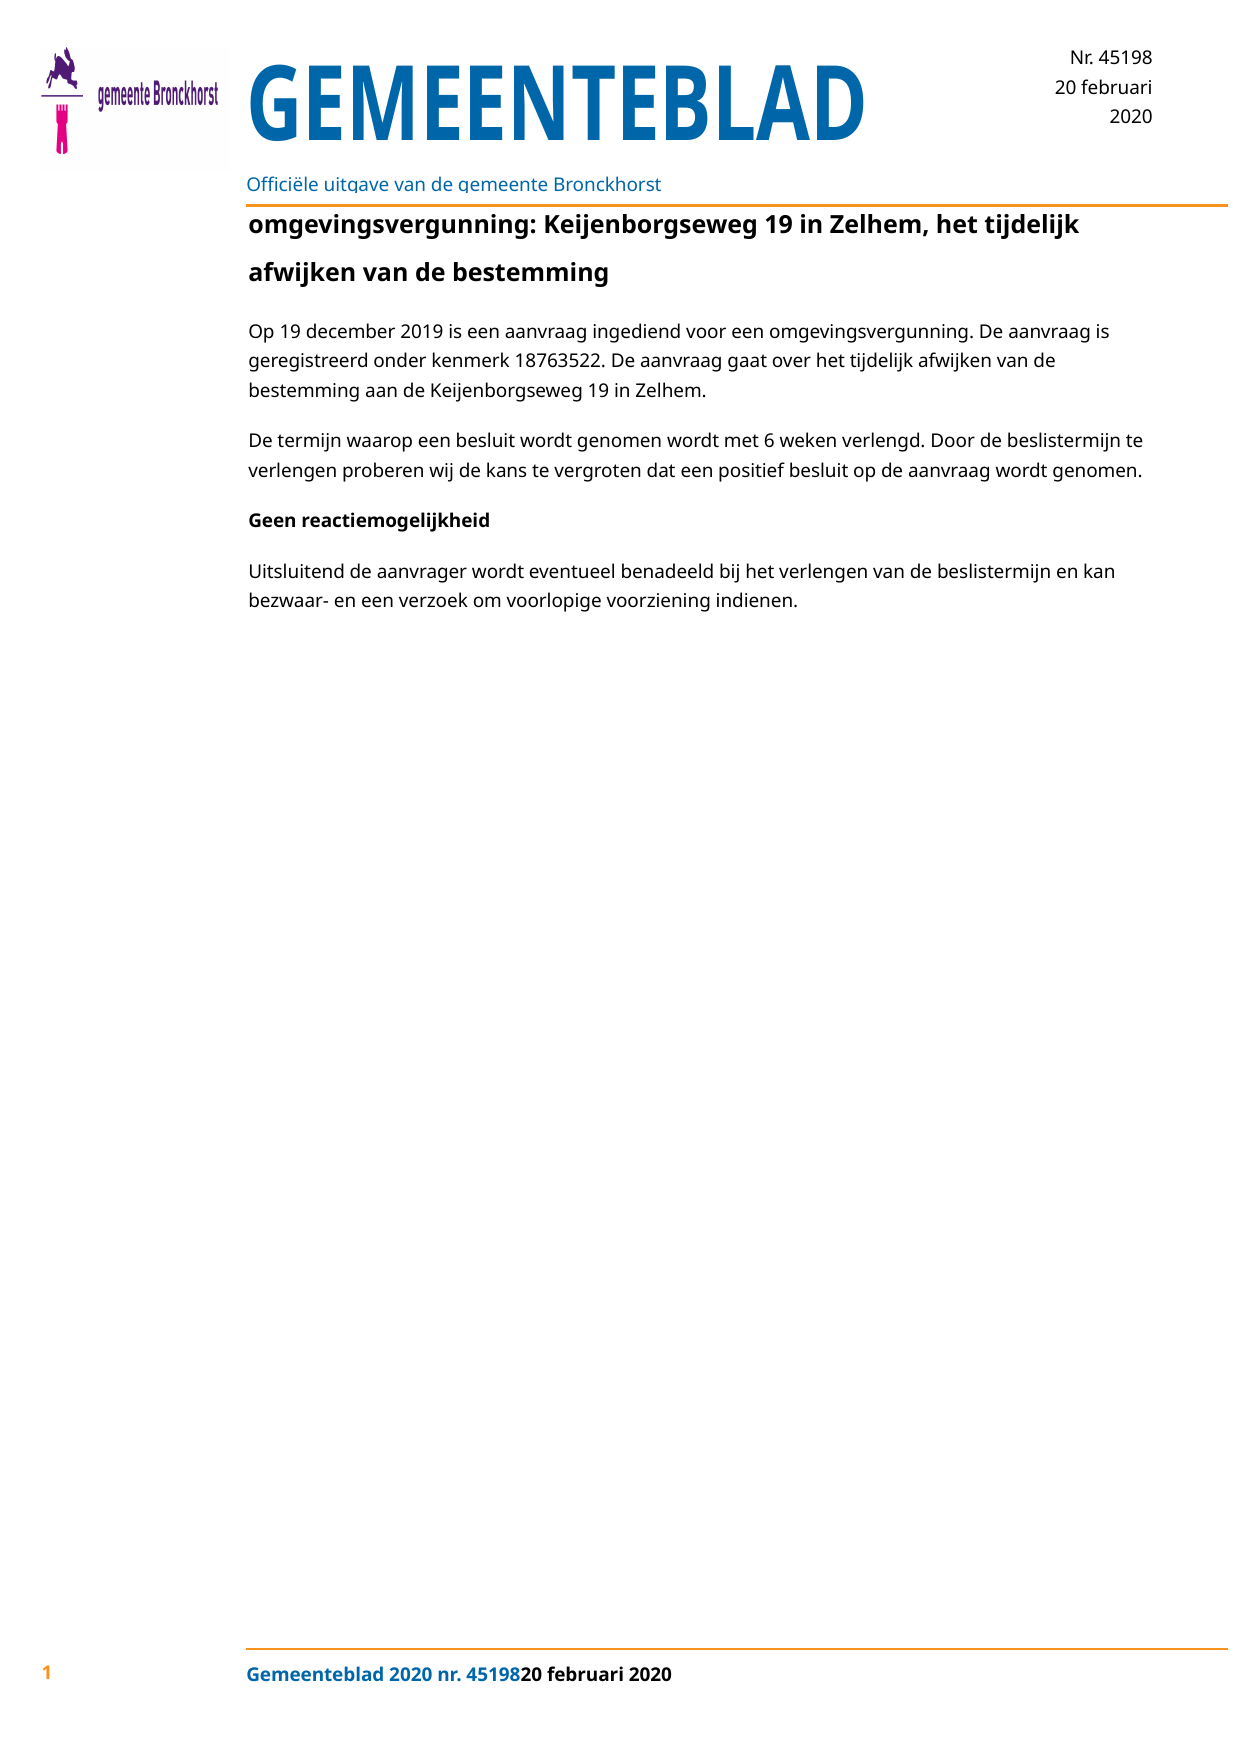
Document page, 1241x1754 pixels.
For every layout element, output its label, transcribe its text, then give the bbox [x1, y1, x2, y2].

text Uitsluitend de aanvrager wordt eventueel benadeeld bij het verlengen van de beslistermijn en kan bezwaar- en een verzoek om voorlopige voorziening indienen. [248, 558, 1152, 613]
picture [41, 47, 231, 172]
text Geen reactiemogelijkheid [248, 507, 1152, 533]
text De termijn waarop een besluit wordt genomen wordt met 6 weken verlengd. Door de beslistermijn te verlengen proberen wij de kans te vergroten dat een positief besluit op de aanvraag wordt genomen. [248, 427, 1152, 483]
text Op 19 december 2019 is een aanvraag ingediend voor een omgevingsvergunning. De aanvraag is geregistreerd onder kenmerk 18763522. De aanvraag gaat over het tijdelijk afwijken van de bestemming aan de Keijenborgseweg 19 in Zelhem. [248, 318, 1152, 403]
text omgevingsvergunning: Keijenborgseweg 19 in Zelhem, het tijdelijk afwijken van de bestemming [248, 207, 1152, 288]
